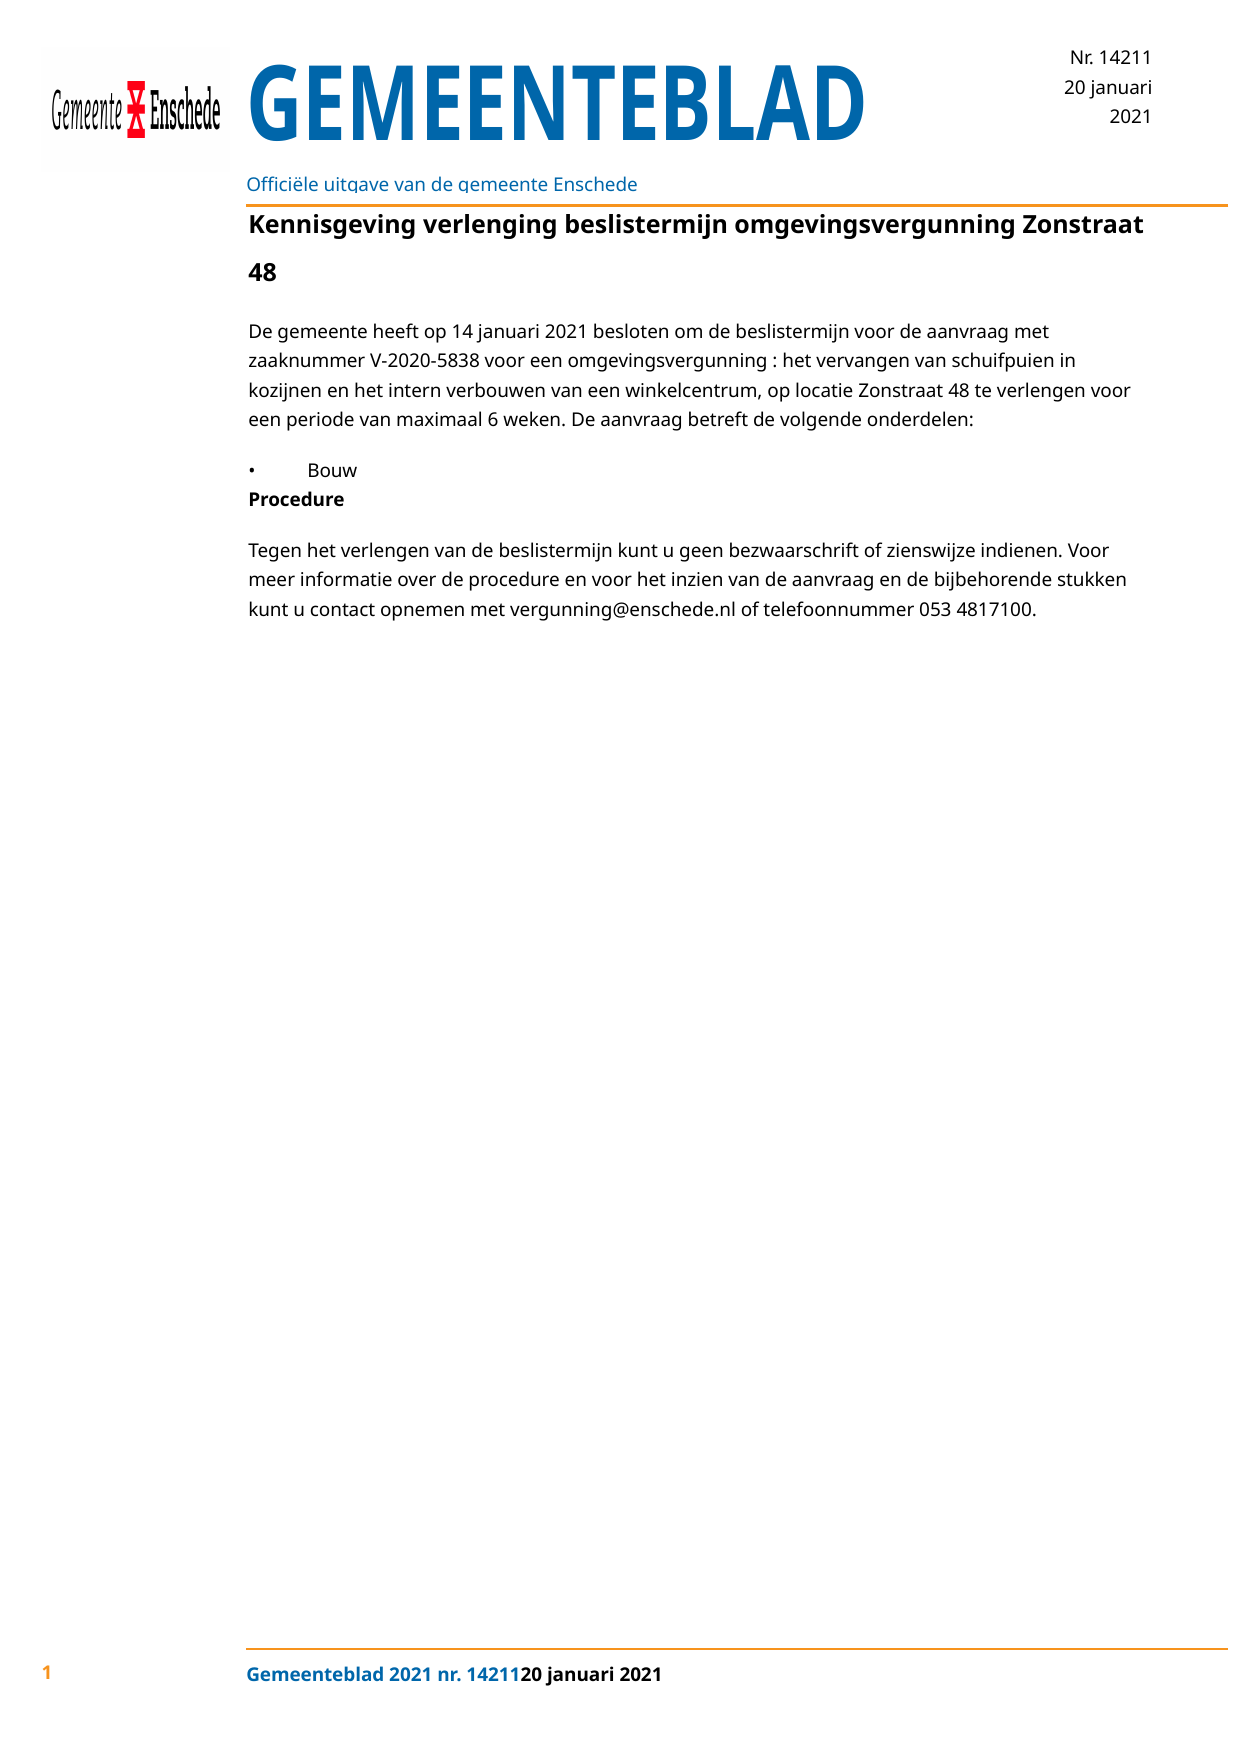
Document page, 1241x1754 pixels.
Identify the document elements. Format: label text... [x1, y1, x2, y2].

text Procedure [248, 487, 1152, 512]
picture [41, 47, 231, 172]
text De gemeente heeft op 14 januari 2021 besloten om de beslistermijn voor de aanvraag met zaaknummer V-2020-5838 voor een omgevingsvergunning : het vervangen van schuifpuien in kozijnen en het intern verbouwen van een winkelcentrum, op locatie Zonstraat 48 te verlengen voor een periode van maximaal 6 weken. De aanvraag betreft de volgende onderdelen: [248, 318, 1152, 432]
text Tegen het verlengen van de beslistermijn kunt u geen bezwaarschrift of zienswijze indienen. Voor meer informatie over de procedure en voor het inzien van de aanvraag en de bijbehorende stukken kunt u contact opnemen met vergunning@enschede.nl of telefoonnummer 053 4817100. [248, 537, 1152, 622]
text Kennisgeving verlenging beslistermijn omgevingsvergunning Zonstraat 48 [248, 207, 1152, 288]
list Bouw [248, 457, 1152, 483]
